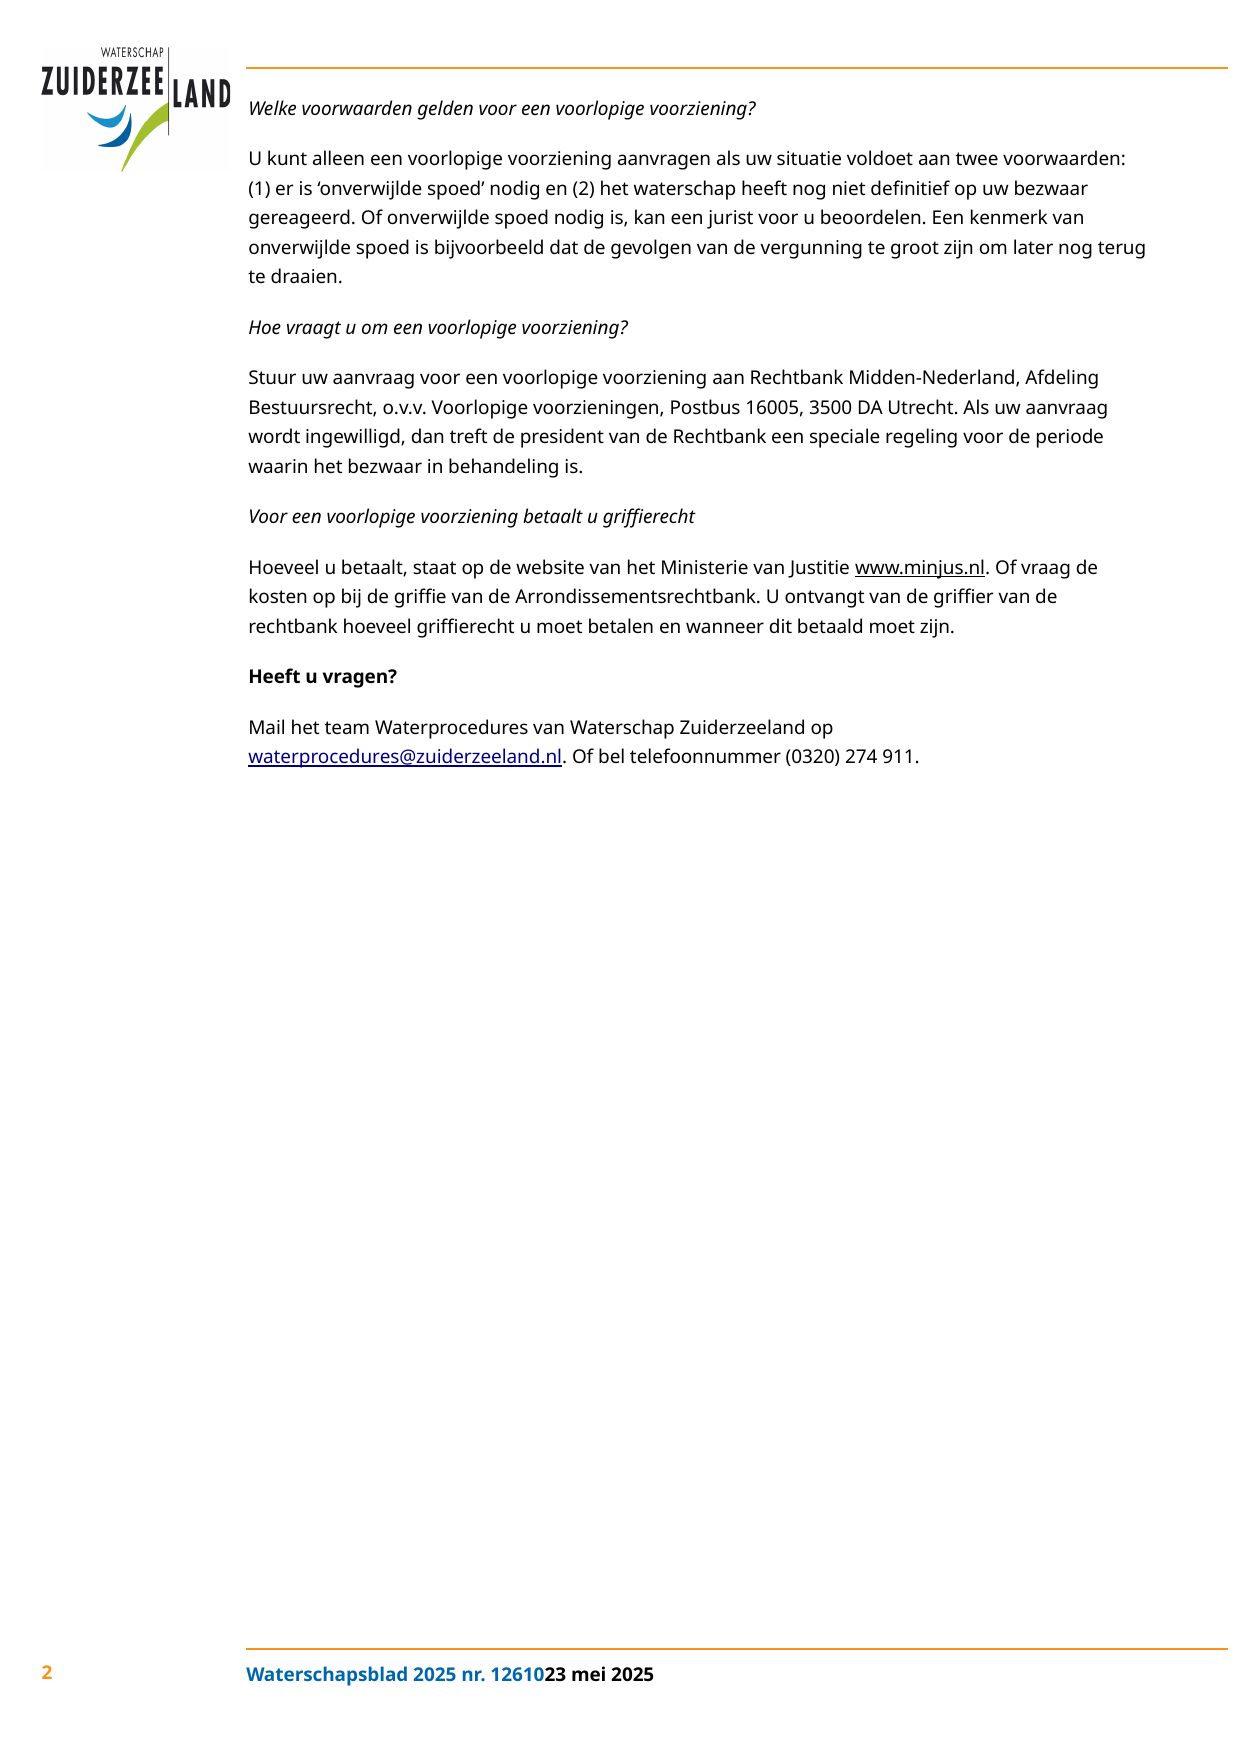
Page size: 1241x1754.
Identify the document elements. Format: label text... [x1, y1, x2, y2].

text Voor een voorlopige voorziening betaalt u griffierecht [248, 503, 1152, 529]
text Heeft u vragen? [248, 663, 1152, 689]
text Hoeveel u betaalt, staat op de website van het Ministerie van Justitie www.minjus.nl. Of vraag de kosten op bij de griffie van de Arrondissementsrechtbank. U ontvangt van de griffier van de rechtbank hoeveel griffierecht u moet betalen en wanneer dit betaald moet zijn. [248, 554, 1152, 639]
text Hoe vraagt u om een voorlopige voorziening? [248, 314, 1152, 340]
text Stuur uw aanvraag voor een voorlopige voorziening aan Rechtbank Midden-Nederland, Afdeling Bestuursrecht, o.v.v. Voorlopige voorzieningen, Postbus 16005, 3500 DA Utrecht. Als uw aanvraag wordt ingewilligd, dan treft de president van de Rechtbank een speciale regeling voor de periode waarin het bezwaar in behandeling is. [248, 364, 1152, 479]
text U kunt alleen een voorlopige voorziening aanvragen als uw situatie voldoet aan twee voorwaarden: (1) er is ‘onverwijlde spoed’ nodig en (2) het waterschap heeft nog niet definitief op uw bezwaar gereageerd. Of onverwijlde spoed nodig is, kan een jurist voor u beoordelen. Een kenmerk van onverwijlde spoed is bijvoorbeeld dat de gevolgen van de vergunning te groot zijn om later nog terug te draaien. [248, 145, 1152, 289]
text Mail het team Waterprocedures van Waterschap Zuiderzeeland op waterprocedures@zuiderzeeland.nl. Of bel telefoonnummer (0320) 274 911. [248, 714, 1152, 769]
text Welke voorwaarden gelden voor een voorlopige voorziening? [248, 95, 1152, 121]
picture [41, 47, 231, 172]
